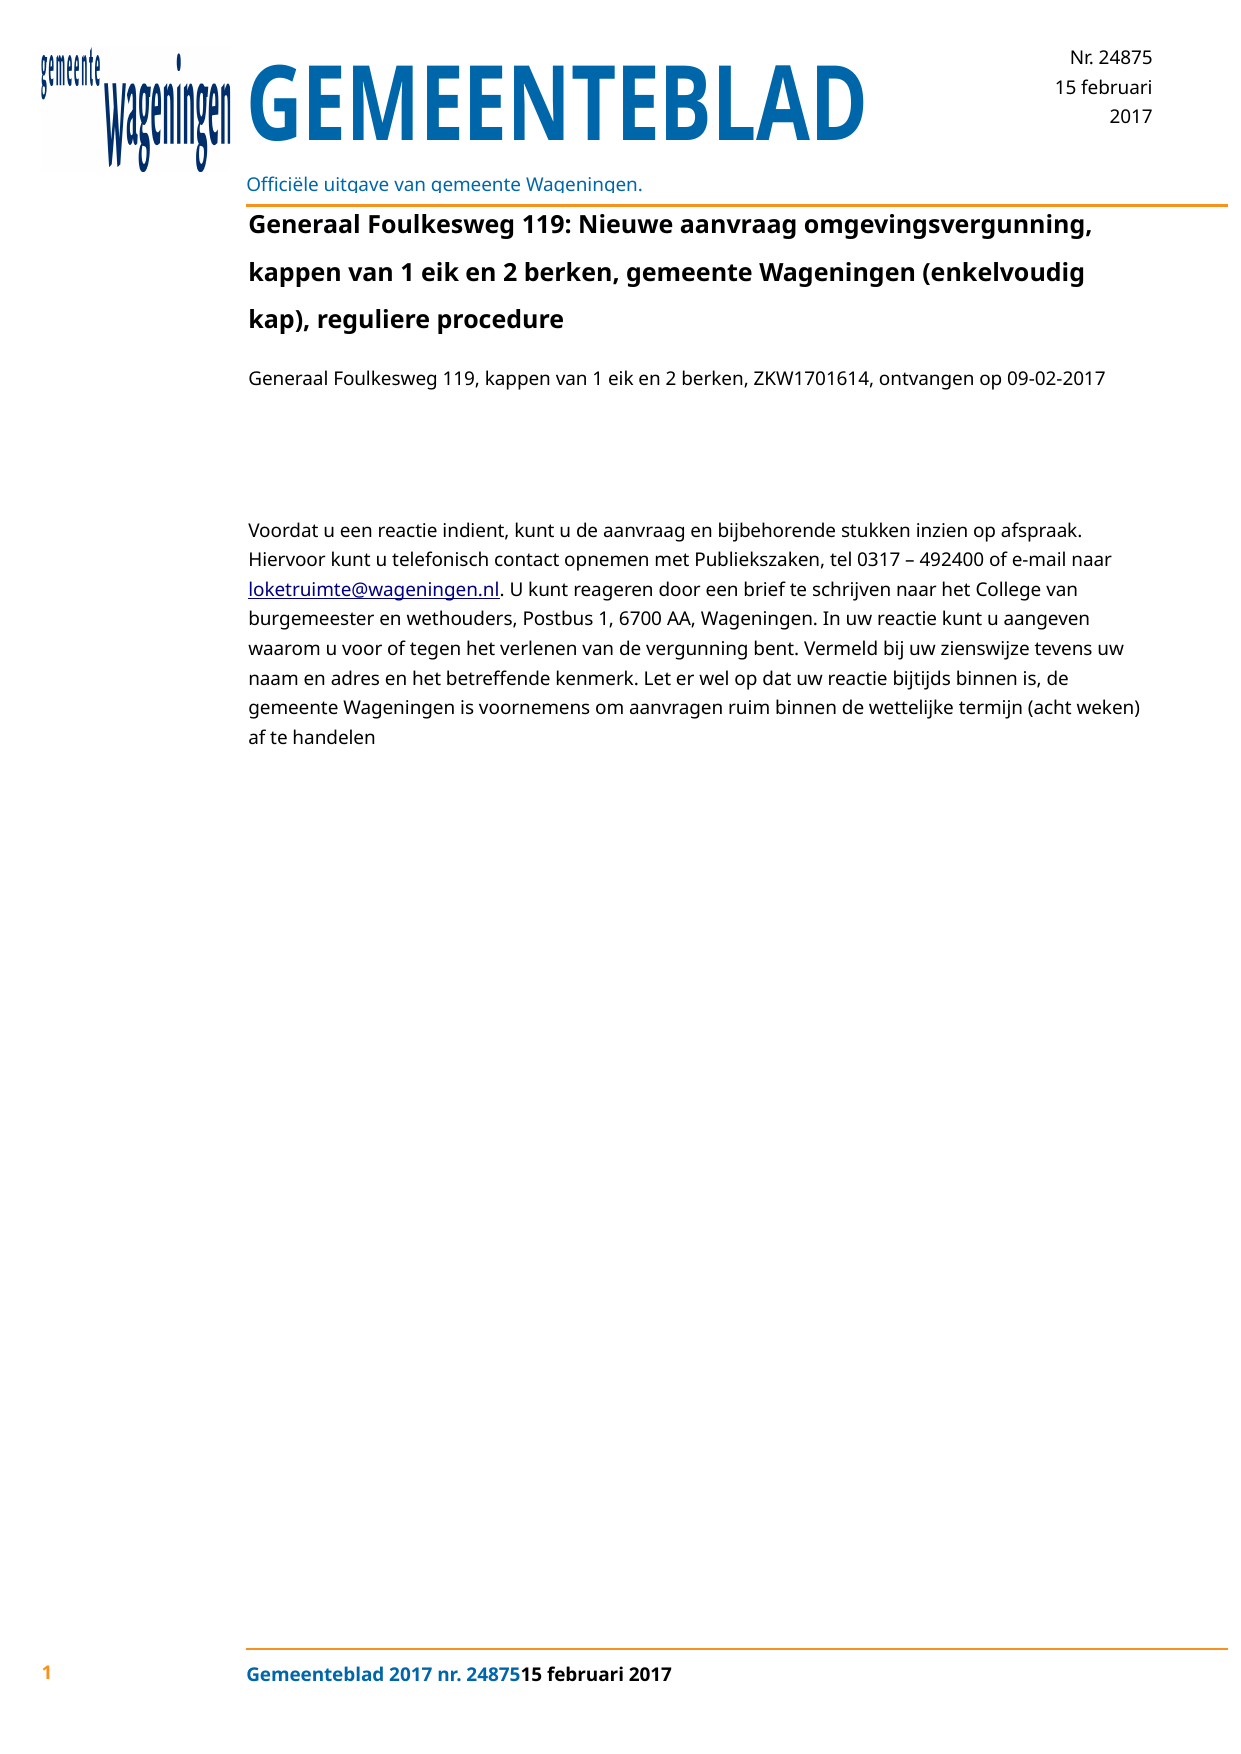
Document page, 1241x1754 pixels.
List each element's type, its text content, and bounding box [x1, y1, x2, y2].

text Generaal Foulkesweg 119: Nieuwe aanvraag omgevingsvergunning, kappen van 1 eik en 2 berken, gemeente Wageningen (enkelvoudig kap), reguliere procedure [248, 207, 1152, 336]
picture [41, 47, 231, 172]
text Voordat u een reactie indient, kunt u de aanvraag en bijbehorende stukken inzien op afspraak. Hiervoor kunt u telefonisch contact opnemen met Publiekszaken, tel 0317 – 492400 of e-mail naar loketruimte@wageningen.nl. U kunt reageren door een brief te schrijven naar het College van burgemeester en wethouders, Postbus 1, 6700 AA, Wageningen. In uw reactie kunt u aangeven waarom u voor of tegen het verlenen van de vergunning bent. Vermeld bij uw zienswijze tevens uw naam en adres en het betreffende kenmerk. Let er wel op dat uw reactie bijtijds binnen is, de gemeente Wageningen is voornemens om aanvragen ruim binnen de wettelijke termijn (acht weken) af te handelen [248, 517, 1152, 749]
text Generaal Foulkesweg 119, kappen van 1 eik en 2 berken, ZKW1701614, ontvangen op 09-02-2017 [248, 366, 1152, 391]
